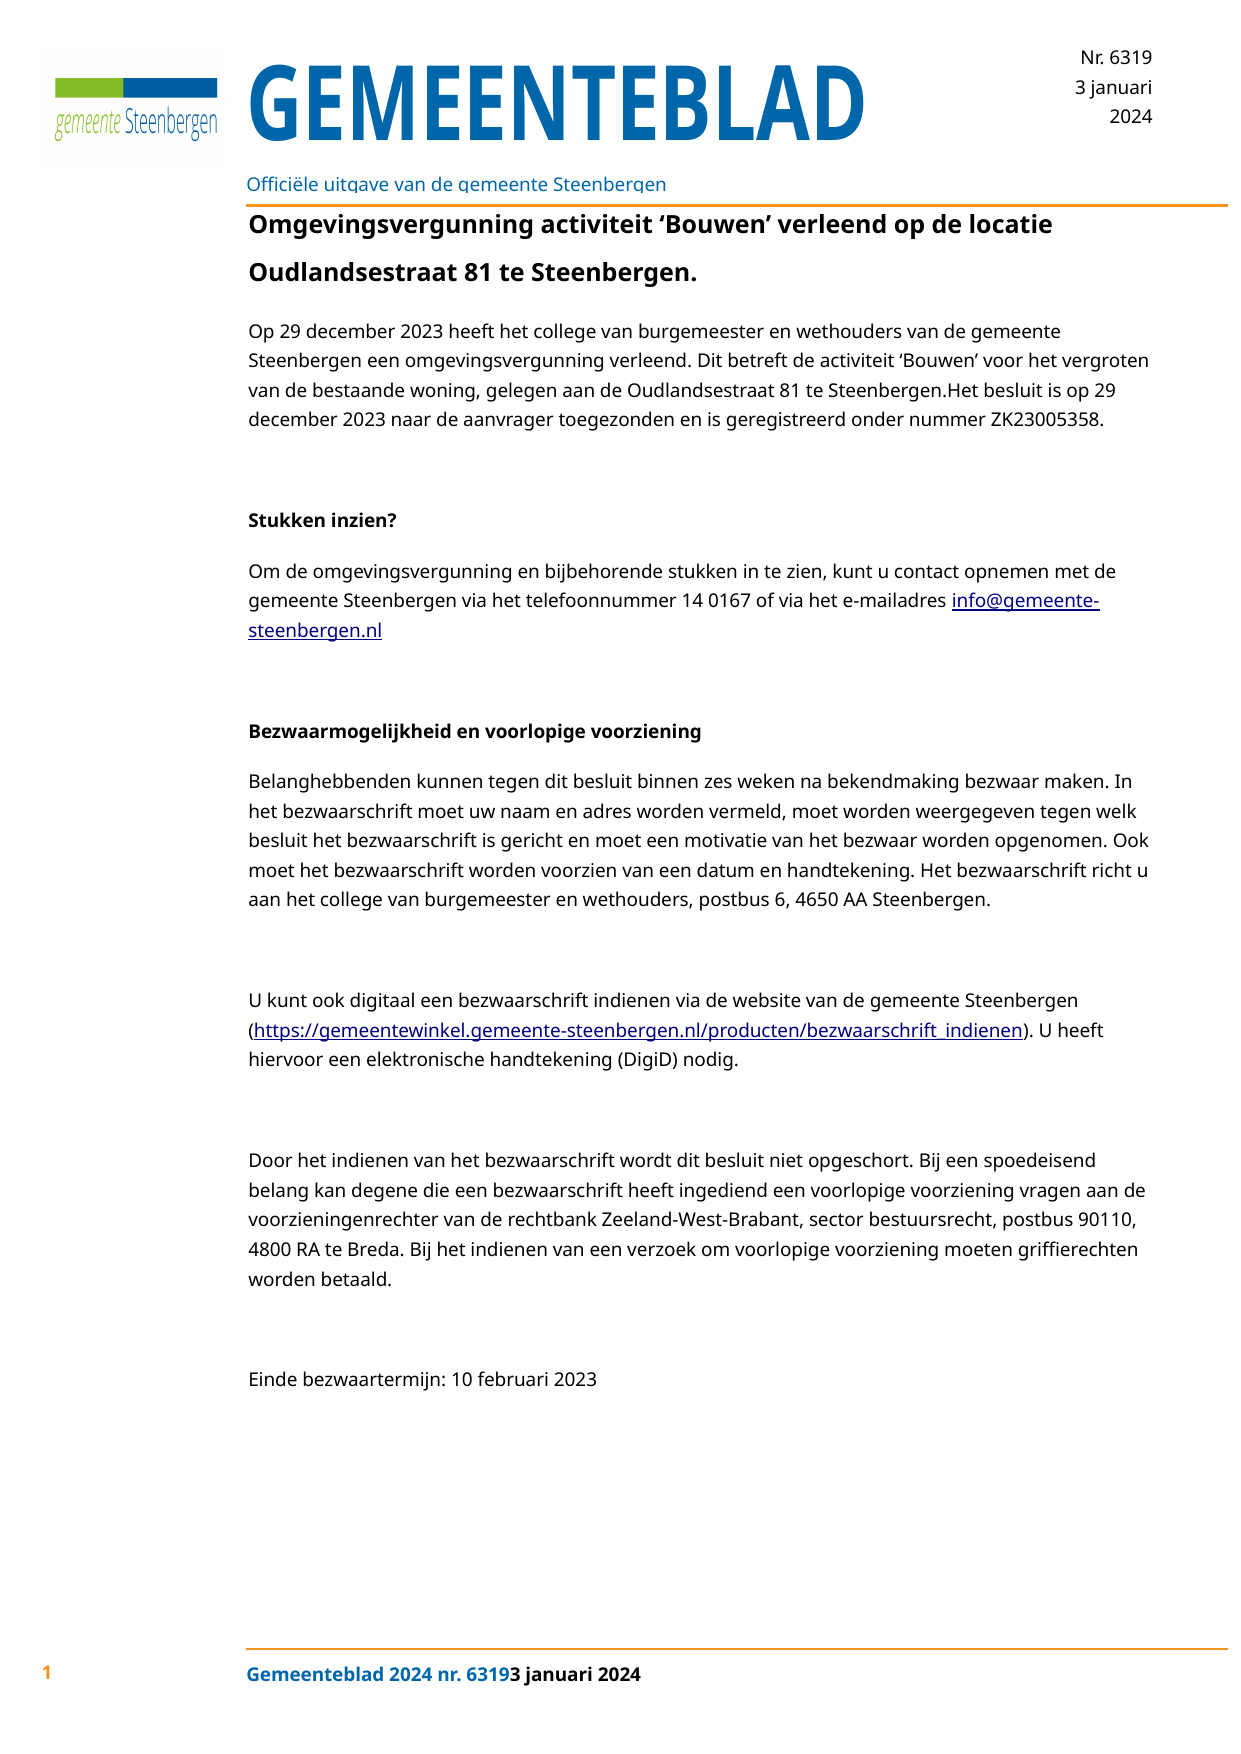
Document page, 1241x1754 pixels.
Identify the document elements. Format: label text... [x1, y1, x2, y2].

text U kunt ook digitaal een bezwaarschrift indienen via de website van de gemeente Steenbergen (https://gemeentewinkel.gemeente-steenbergen.nl/producten/bezwaarschrift_indienen). U heeft hiervoor een elektronische handtekening (DigiD) nodig. [248, 987, 1152, 1072]
text Bezwaarmogelijkheid en voorlopige voorziening [248, 718, 1152, 744]
picture [41, 47, 231, 172]
text Stukken inzien? [248, 507, 1152, 533]
text Door het indienen van het bezwaarschrift wordt dit besluit niet opgeschort. Bij een spoedeisend belang kan degene die een bezwaarschrift heeft ingediend een voorlopige voorziening vragen aan de voorzieningenrechter van de rechtbank Zeeland-West-Brabant, sector bestuursrecht, postbus 90110, 4800 RA te Breda. Bij het indienen van een verzoek om voorlopige voorziening moeten griffierechten worden betaald. [248, 1147, 1152, 1292]
text Om de omgevingsvergunning en bijbehorende stukken in te zien, kunt u contact opnemen met de gemeente Steenbergen via het telefoonnummer 14 0167 of via het e-mailadres info@gemeente-steenbergen.nl [248, 558, 1152, 643]
text Omgevingsvergunning activiteit ‘Bouwen’ verleend op de locatie Oudlandsestraat 81 te Steenbergen. [248, 207, 1152, 288]
text Einde bezwaartermijn: 10 februari 2023 [248, 1367, 1152, 1392]
text Op 29 december 2023 heeft het college van burgemeester en wethouders van de gemeente Steenbergen een omgevingsvergunning verleend. Dit betreft de activiteit ‘Bouwen’ voor het vergroten van de bestaande woning, gelegen aan de Oudlandsestraat 81 te Steenbergen.Het besluit is op 29 december 2023 naar de aanvrager toegezonden en is geregistreerd onder nummer ZK23005358. [248, 318, 1152, 432]
text Belanghebbenden kunnen tegen dit besluit binnen zes weken na bekendmaking bezwaar maken. In het bezwaarschrift moet uw naam en adres worden vermeld, moet worden weergegeven tegen welk besluit het bezwaarschrift is gericht en moet een motivatie van het bezwaar worden opgenomen. Ook moet het bezwaarschrift worden voorzien van een datum en handtekening. Het bezwaarschrift richt u aan het college van burgemeester en wethouders, postbus 6, 4650 AA Steenbergen. [248, 768, 1152, 912]
